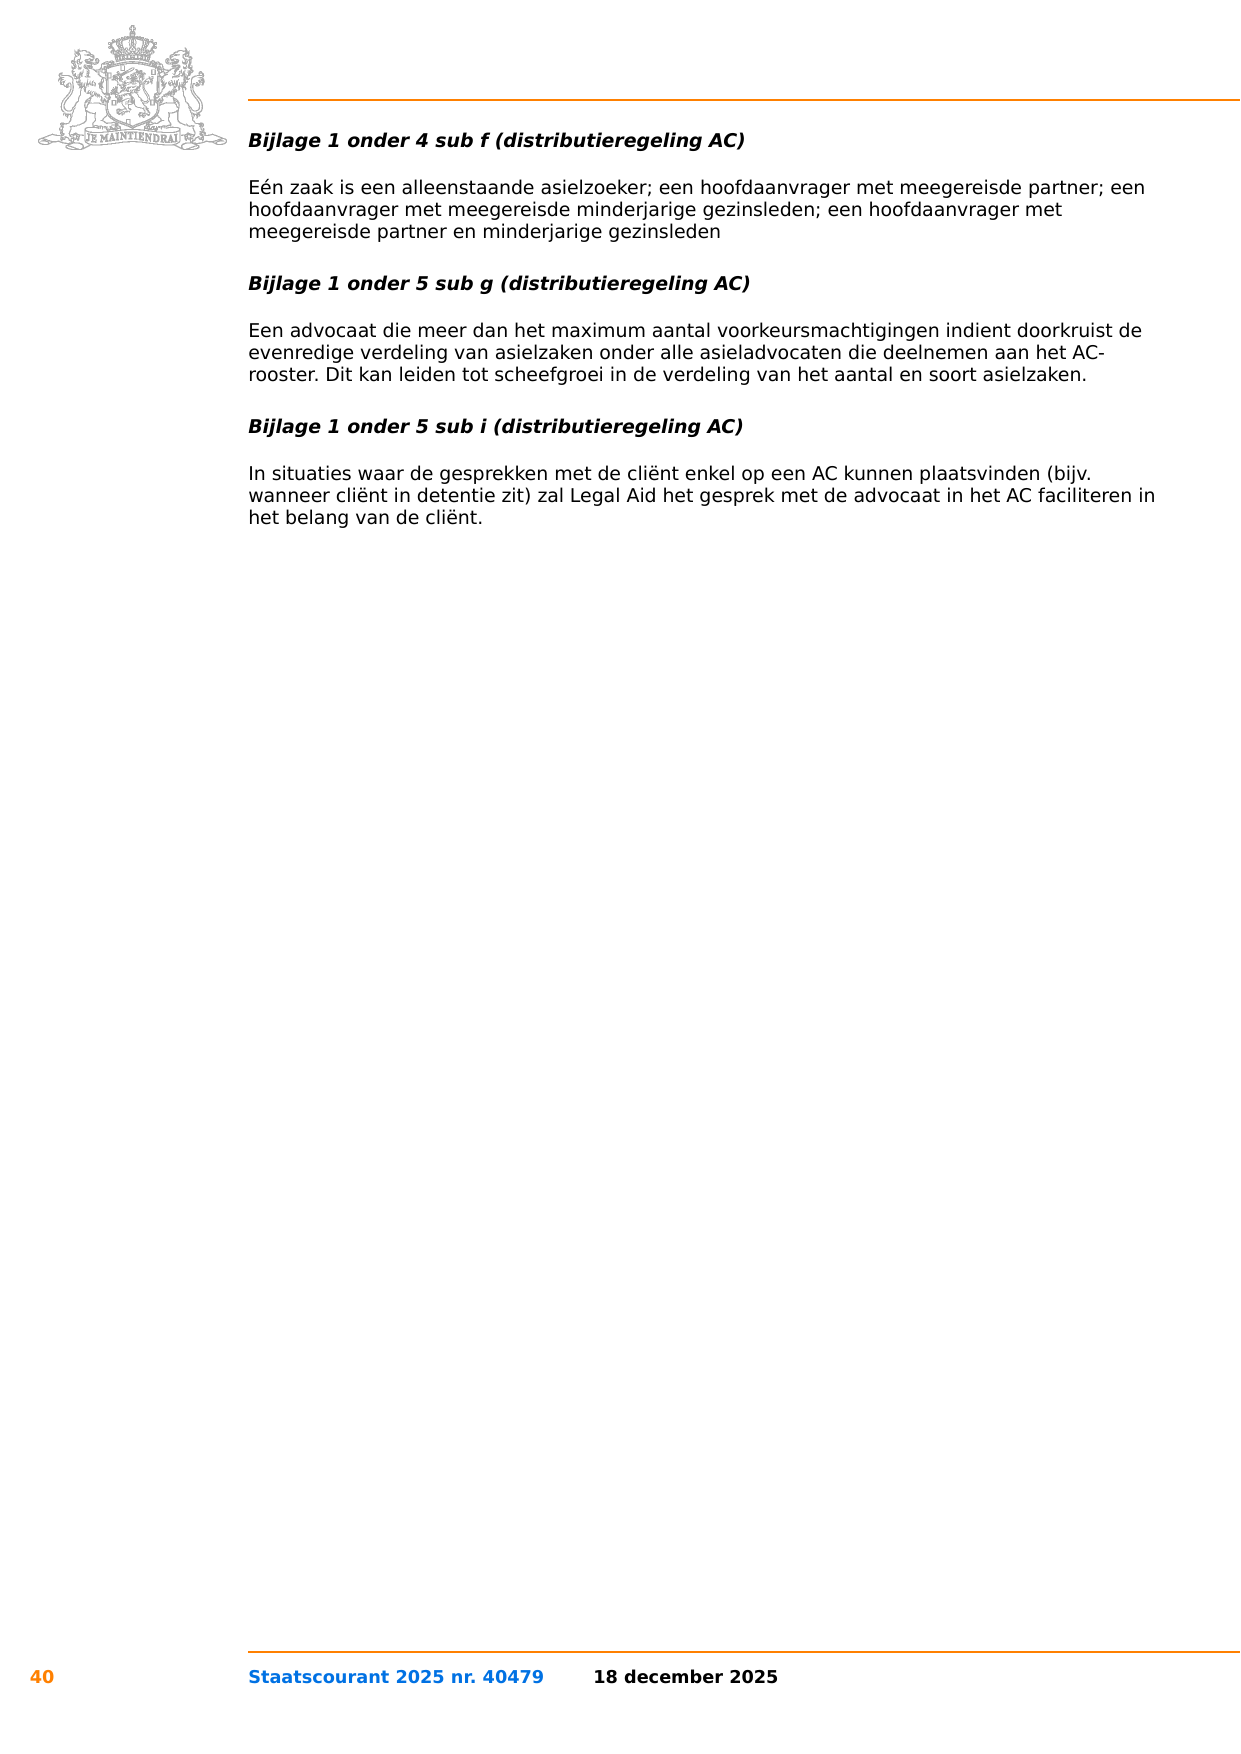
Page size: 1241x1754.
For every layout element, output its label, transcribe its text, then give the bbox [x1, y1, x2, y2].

picture [38, 25, 227, 150]
subtitle Bijlage 1 onder 5 sub i (distributieregeling AC) [248, 416, 1163, 438]
subtitle Bijlage 1 onder 4 sub f (distributieregeling AC) [248, 130, 1163, 152]
text Een advocaat die meer dan het maximum aantal voorkeursmachtigingen indient doorkruist de evenredige verdeling van asielzaken onder alle asieladvocaten die deelnemen aan het AC-rooster. Dit kan leiden tot scheefgroei in de verdeling van het aantal en soort asielzaken. [248, 320, 1163, 386]
text In situaties waar de gesprekken met de cliënt enkel op een AC kunnen plaatsvinden (bijv. wanneer cliënt in detentie zit) zal Legal Aid het gesprek met de advocaat in het AC faciliteren in het belang van de cliënt. [248, 463, 1163, 529]
subtitle Bijlage 1 onder 5 sub g (distributieregeling AC) [248, 273, 1163, 295]
text Eén zaak is een alleenstaande asielzoeker; een hoofdaanvrager met meegereisde partner; een hoofdaanvrager met meegereisde minderjarige gezinsleden; een hoofdaanvrager met meegereisde partner en minderjarige gezinsleden [248, 177, 1163, 243]
